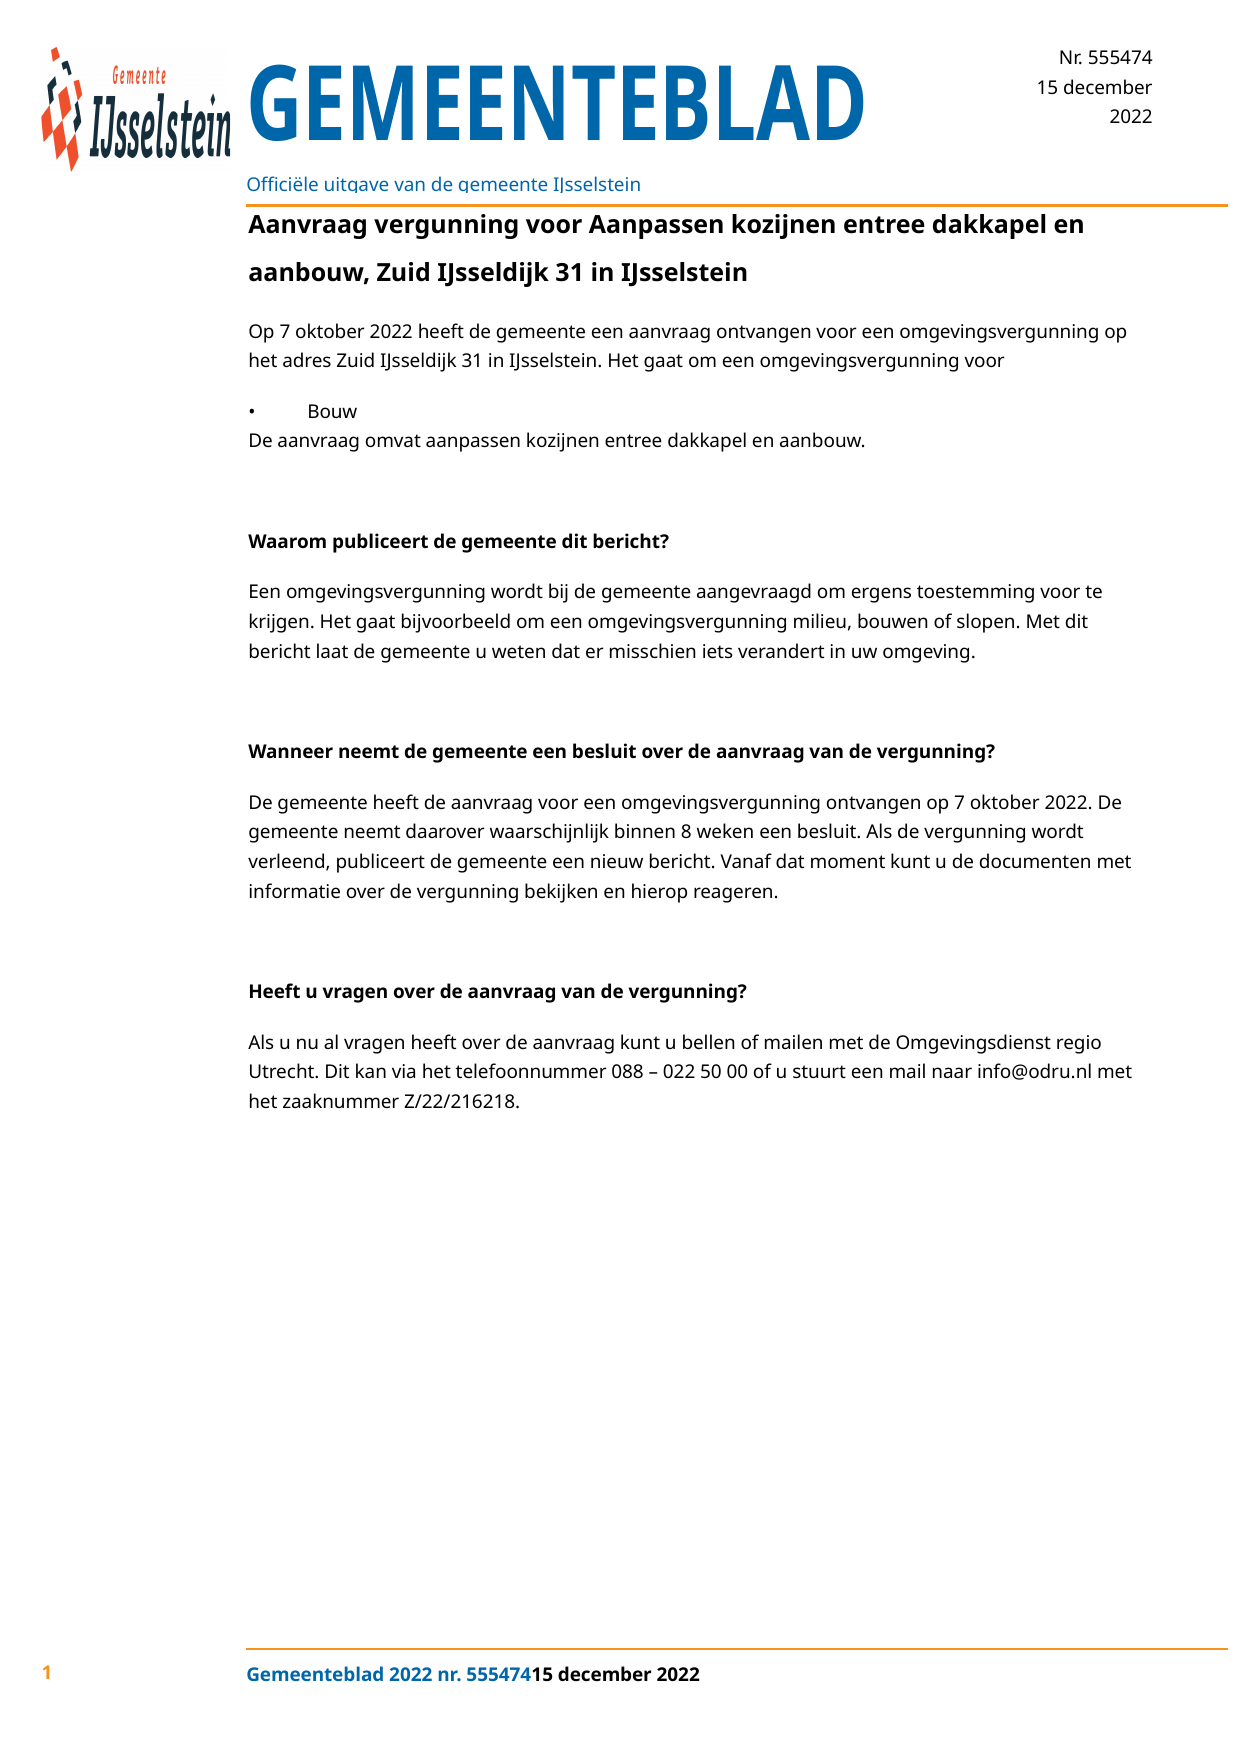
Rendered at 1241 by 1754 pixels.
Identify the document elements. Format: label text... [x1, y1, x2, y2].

text De aanvraag omvat aanpassen kozijnen entree dakkapel en aanbouw. [248, 427, 1152, 453]
text Heeft u vragen over de aanvraag van de vergunning? [248, 979, 1152, 1004]
picture [41, 47, 231, 172]
text Als u nu al vragen heeft over de aanvraag kunt u bellen of mailen met de Omgevingsdienst regio Utrecht. Dit kan via het telefoonnummer 088 – 022 50 00 of u stuurt een mail naar info@odru.nl met het zaaknummer Z/22/216218. [248, 1029, 1152, 1114]
text De gemeente heeft de aanvraag voor een omgevingsvergunning ontvangen op 7 oktober 2022. De gemeente neemt daarover waarschijnlijk binnen 8 weken een besluit. Als de vergunning wordt verleend, publiceert de gemeente een nieuw bericht. Vanaf dat moment kunt u de documenten met informatie over de vergunning bekijken en hierop reageren. [248, 789, 1152, 904]
text Op 7 oktober 2022 heeft de gemeente een aanvraag ontvangen voor een omgevingsvergunning op het adres Zuid IJsseldijk 31 in IJsselstein. Het gaat om een omgevingsvergunning voor [248, 318, 1152, 373]
text Wanneer neemt de gemeente een besluit over de aanvraag van de vergunning? [248, 739, 1152, 764]
list Bouw [248, 398, 1152, 424]
text Aanvraag vergunning voor Aanpassen kozijnen entree dakkapel en aanbouw, Zuid IJsseldijk 31 in IJsselstein [248, 207, 1152, 288]
text Waarom publiceert de gemeente dit bericht? [248, 528, 1152, 554]
text Een omgevingsvergunning wordt bij de gemeente aangevraagd om ergens toestemming voor te krijgen. Het gaat bijvoorbeeld om een omgevingsvergunning milieu, bouwen of slopen. Met dit bericht laat de gemeente u weten dat er misschien iets verandert in uw omgeving. [248, 579, 1152, 664]
